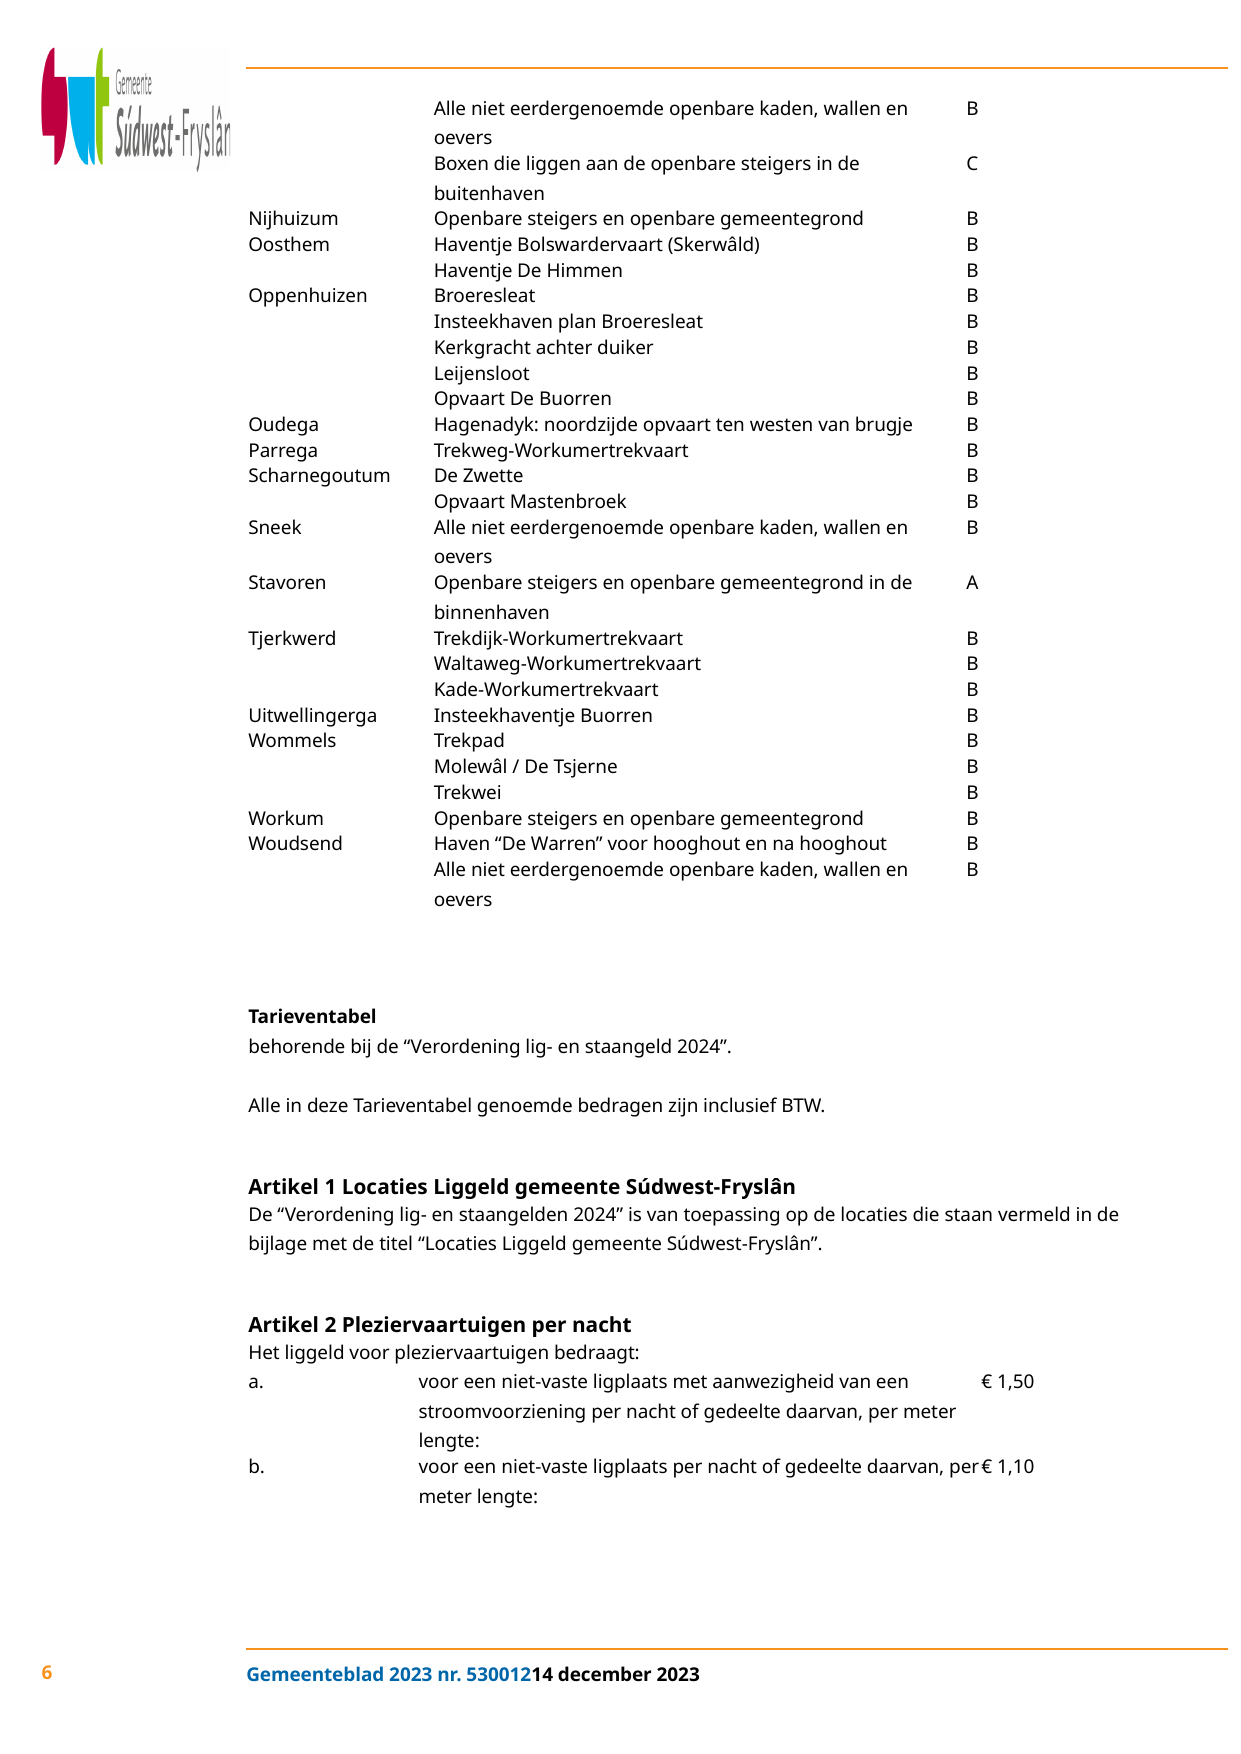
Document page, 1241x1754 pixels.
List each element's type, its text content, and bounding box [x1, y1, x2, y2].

text Artikel 2 Pleziervaartuigen per nacht [248, 1310, 1152, 1339]
table_cell Kade-Workumertrekvaart [434, 676, 966, 702]
table_cell [248, 257, 433, 283]
table_cell B [966, 334, 1152, 360]
table_cell Oppenhuizen [248, 283, 433, 308]
table_cell Alle niet eerdergenoemde openbare kaden, wallen en oevers [434, 514, 966, 569]
table_cell Alle niet eerdergenoemde openbare kaden, wallen en oevers [434, 95, 966, 150]
table_cell B [966, 754, 1152, 779]
table_cell Openbare steigers en openbare gemeentegrond [434, 805, 966, 831]
table_cell [248, 150, 433, 205]
table_cell B [966, 728, 1152, 753]
table_cell B [966, 360, 1152, 386]
table_cell B [966, 676, 1152, 702]
table_cell [248, 334, 433, 360]
table_header a. [248, 1369, 418, 1453]
table_cell Trekweg-Workumertrekvaart [434, 437, 966, 463]
table_cell B [966, 463, 1152, 488]
table_cell Trekwei [434, 779, 966, 805]
table_cell B [966, 257, 1152, 283]
table_cell Workum [248, 805, 433, 831]
table_cell Alle niet eerdergenoemde openbare kaden, wallen en oevers [434, 856, 966, 912]
table_cell [248, 360, 433, 386]
table_cell Oudega [248, 411, 433, 437]
picture [41, 47, 231, 172]
table_cell [248, 489, 433, 514]
table_cell Hagenadyk: noordzijde opvaart ten westen van brugje [434, 411, 966, 437]
text Artikel 1 Locaties Liggeld gemeente Súdwest-Fryslân [248, 1172, 1152, 1201]
table_cell [248, 651, 433, 676]
table_cell Trekdijk-Workumertrekvaart [434, 625, 966, 651]
table_cell [248, 779, 433, 805]
table_cell Sneek [248, 514, 433, 569]
table_cell Uitwellingerga [248, 702, 433, 728]
table_cell B [966, 702, 1152, 728]
text Tarieventabel [248, 1004, 1152, 1029]
table_cell b. [248, 1454, 418, 1509]
table_cell € 1,10 [981, 1454, 1152, 1509]
table_cell Insteekhaventje Buorren [434, 702, 966, 728]
table_cell [248, 386, 433, 411]
table_cell Molewâl / De Tsjerne [434, 754, 966, 779]
table_cell A [966, 570, 1152, 625]
table_cell Nijhuizum [248, 205, 433, 231]
table_cell Waltaweg-Workumertrekvaart [434, 651, 966, 676]
table_cell B [966, 386, 1152, 411]
table_cell Insteekhaven plan Broeresleat [434, 308, 966, 334]
table_cell Haventje De Himmen [434, 257, 966, 283]
table_cell B [966, 831, 1152, 856]
table_cell B [966, 651, 1152, 676]
table_cell Openbare steigers en openbare gemeentegrond [434, 205, 966, 231]
table_cell Scharnegoutum [248, 463, 433, 488]
table_cell B [966, 489, 1152, 514]
table_cell [248, 676, 433, 702]
table_cell Tjerkwerd [248, 625, 433, 651]
text De “Verordening lig- en staangelden 2024” is van toepassing op de locaties die staan vermeld in de bijlage met de titel “Locaties Liggeld gemeente Súdwest-Fryslân”. [248, 1201, 1152, 1256]
table_cell Oosthem [248, 231, 433, 257]
table_cell Broeresleat [434, 283, 966, 308]
table_cell Woudsend [248, 831, 433, 856]
table_cell [248, 308, 433, 334]
table_header € 1,50 [981, 1369, 1152, 1453]
text Het liggeld voor pleziervaartuigen bedraagt: [248, 1339, 1152, 1364]
table_cell Haven “De Warren” voor hooghout en na hooghout [434, 831, 966, 856]
table_cell [248, 856, 433, 912]
text behorende bij de “Verordening lig- en staangeld 2024”. [248, 1033, 1152, 1059]
table_cell De Zwette [434, 463, 966, 488]
table_cell Boxen die liggen aan de openbare steigers in de buitenhaven [434, 150, 966, 205]
table_cell Openbare steigers en openbare gemeentegrond in de binnenhaven [434, 570, 966, 625]
table_cell B [966, 95, 1152, 150]
table_cell B [966, 856, 1152, 912]
table_cell B [966, 411, 1152, 437]
table_cell B [966, 231, 1152, 257]
table_cell B [966, 205, 1152, 231]
table_cell [248, 754, 433, 779]
table_cell Opvaart De Buorren [434, 386, 966, 411]
text Alle in deze Tarieventabel genoemde bedragen zijn inclusief BTW. [248, 1092, 1152, 1118]
table_cell B [966, 283, 1152, 308]
table_cell B [966, 514, 1152, 569]
table_cell Trekpad [434, 728, 966, 753]
table_cell Haventje Bolswardervaart (Skerwâld) [434, 231, 966, 257]
table_cell Parrega [248, 437, 433, 463]
table_cell B [966, 437, 1152, 463]
table_cell C [966, 150, 1152, 205]
table_cell [248, 95, 433, 150]
table_cell B [966, 625, 1152, 651]
table_cell Opvaart Mastenbroek [434, 489, 966, 514]
table_cell B [966, 779, 1152, 805]
table_cell B [966, 308, 1152, 334]
table_cell B [966, 805, 1152, 831]
table_header voor een niet-vaste ligplaats met aanwezigheid van een stroomvoorziening per nacht of gedeelte daarvan, per meter lengte: [418, 1369, 981, 1453]
table_cell Leijensloot [434, 360, 966, 386]
table_cell Stavoren [248, 570, 433, 625]
table_cell Kerkgracht achter duiker [434, 334, 966, 360]
table_cell voor een niet-vaste ligplaats per nacht of gedeelte daarvan, per meter lengte: [418, 1454, 981, 1509]
table_cell Wommels [248, 728, 433, 753]
